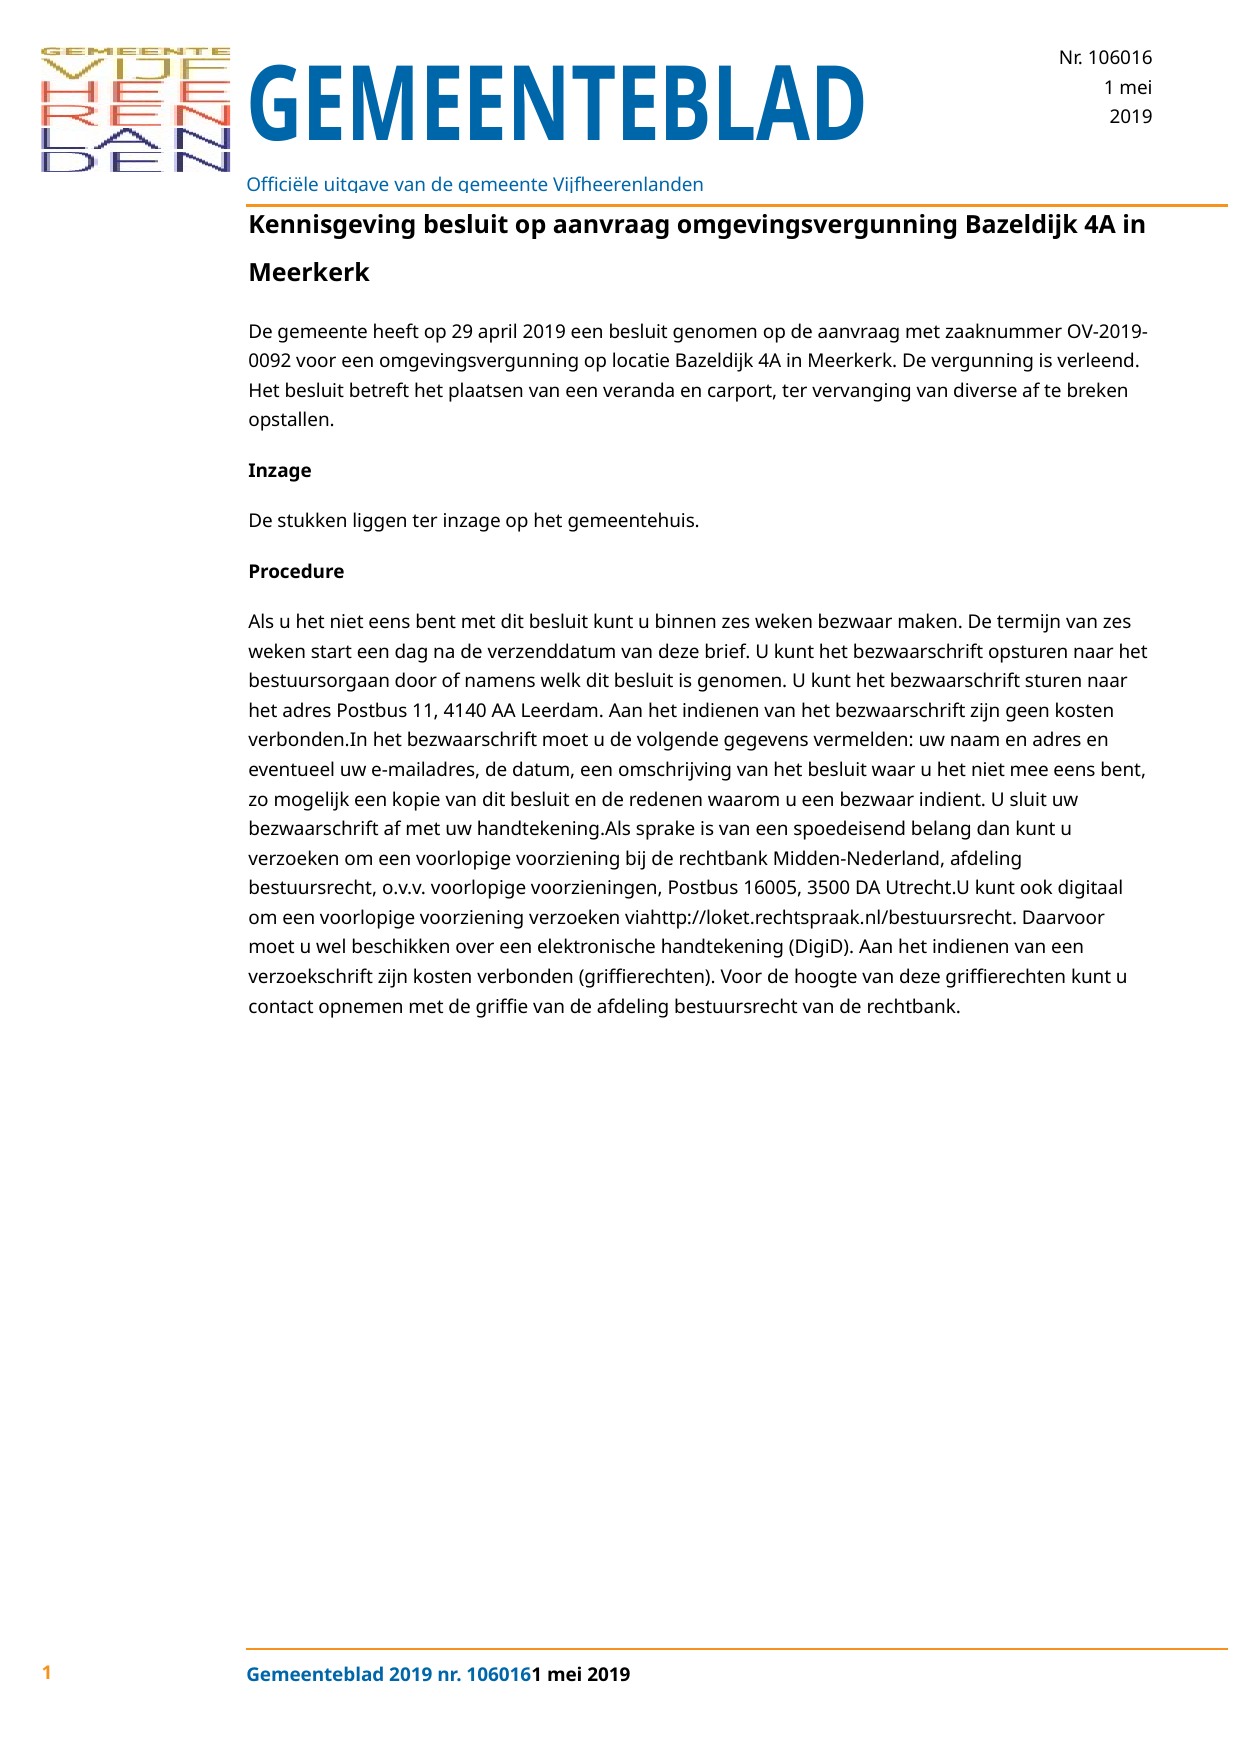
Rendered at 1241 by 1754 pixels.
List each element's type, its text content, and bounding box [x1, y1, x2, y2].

text De stukken liggen ter inzage op het gemeentehuis. [248, 507, 1152, 533]
text Als u het niet eens bent met dit besluit kunt u binnen zes weken bezwaar maken. De termijn van zes weken start een dag na de verzenddatum van deze brief. U kunt het bezwaarschrift opsturen naar het bestuursorgaan door of namens welk dit besluit is genomen. U kunt het bezwaarschrift sturen naar het adres Postbus 11, 4140 AA Leerdam. Aan het indienen van het bezwaarschrift zijn geen kosten verbonden.In het bezwaarschrift moet u de volgende gegevens vermelden: uw naam en adres en eventueel uw e-mailadres, de datum, een omschrijving van het besluit waar u het niet mee eens bent, zo mogelijk een kopie van dit besluit en de redenen waarom u een bezwaar indient. U sluit uw bezwaarschrift af met uw handtekening.Als sprake is van een spoedeisend belang dan kunt u verzoeken om een voorlopige voorziening bij de rechtbank Midden-Nederland, afdeling bestuursrecht, o.v.v. voorlopige voorzieningen, Postbus 16005, 3500 DA Utrecht.U kunt ook digitaal om een voorlopige voorziening verzoeken viahttp://loket.rechtspraak.nl/bestuursrecht. Daarvoor moet u wel beschikken over een elektronische handtekening (DigiD). Aan het indienen van een verzoekschrift zijn kosten verbonden (griffierechten). Voor de hoogte van deze griffierechten kunt u contact opnemen met de griffie van de afdeling bestuursrecht van de rechtbank. [248, 608, 1152, 1019]
picture [41, 47, 231, 172]
text Inzage [248, 457, 1152, 483]
text Procedure [248, 558, 1152, 584]
text Kennisgeving besluit op aanvraag omgevingsvergunning Bazeldijk 4A in Meerkerk [248, 207, 1152, 288]
text De gemeente heeft op 29 april 2019 een besluit genomen op de aanvraag met zaaknummer OV-2019-0092 voor een omgevingsvergunning op locatie Bazeldijk 4A in Meerkerk. De vergunning is verleend. Het besluit betreft het plaatsen van een veranda en carport, ter vervanging van diverse af te breken opstallen. [248, 318, 1152, 432]
